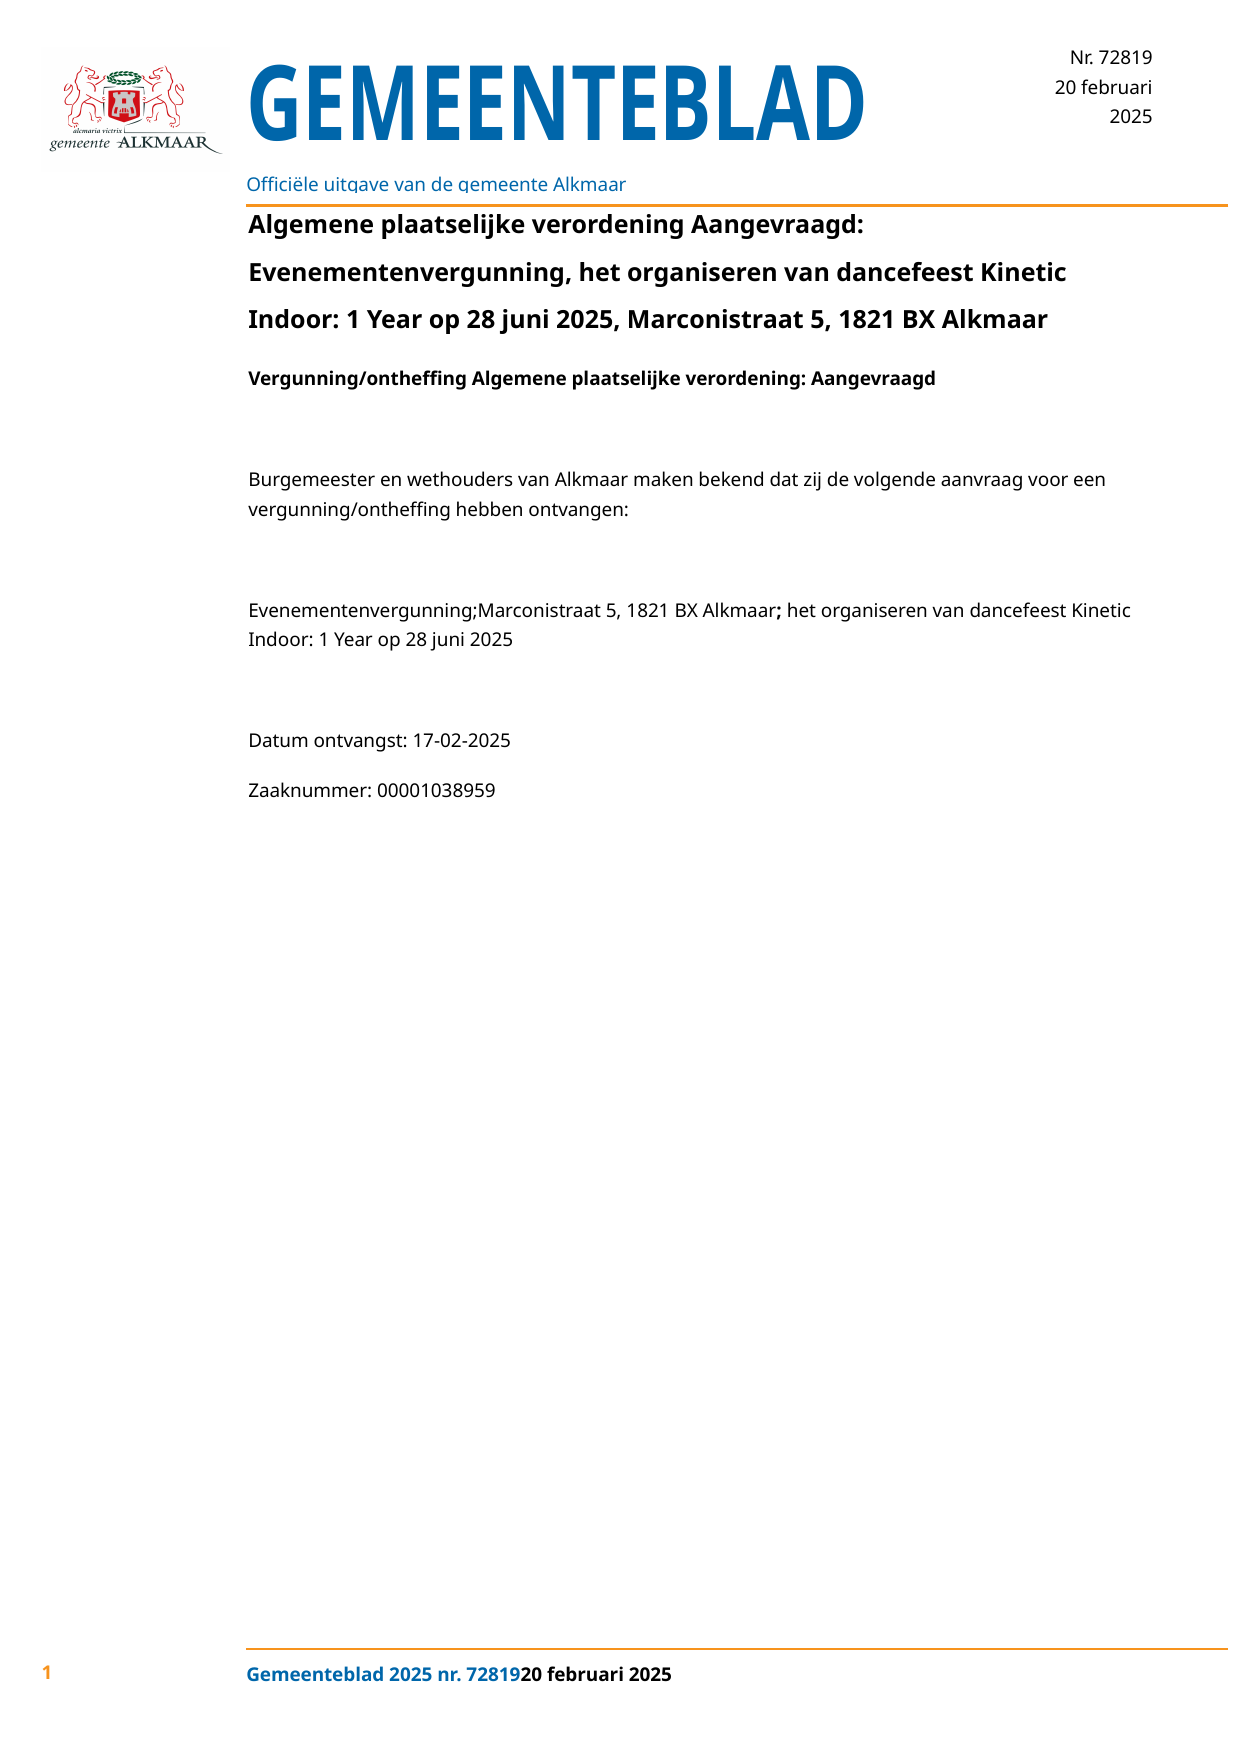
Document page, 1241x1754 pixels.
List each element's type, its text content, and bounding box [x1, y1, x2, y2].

text Burgemeester en wethouders van Alkmaar maken bekend dat zij de volgende aanvraag voor een vergunning/ontheffing hebben ontvangen: [248, 466, 1152, 522]
picture [41, 47, 231, 172]
text Algemene plaatselijke verordening Aangevraagd: Evenementenvergunning, het organiseren van dancefeest Kinetic Indoor: 1 Year op 28 juni 2025, Marconistraat 5, 1821 BX Alkmaar [248, 207, 1152, 336]
text Vergunning/ontheffing Algemene plaatselijke verordening: Aangevraagd [248, 366, 1152, 391]
text Evenementenvergunning;Marconistraat 5, 1821 BX Alkmaar; het organiseren van dancefeest Kinetic Indoor: 1 Year op 28 juni 2025 [248, 597, 1152, 652]
text Zaaknummer: 00001038959 [248, 778, 1152, 803]
text Datum ontvangst: 17-02-2025 [248, 727, 1152, 753]
